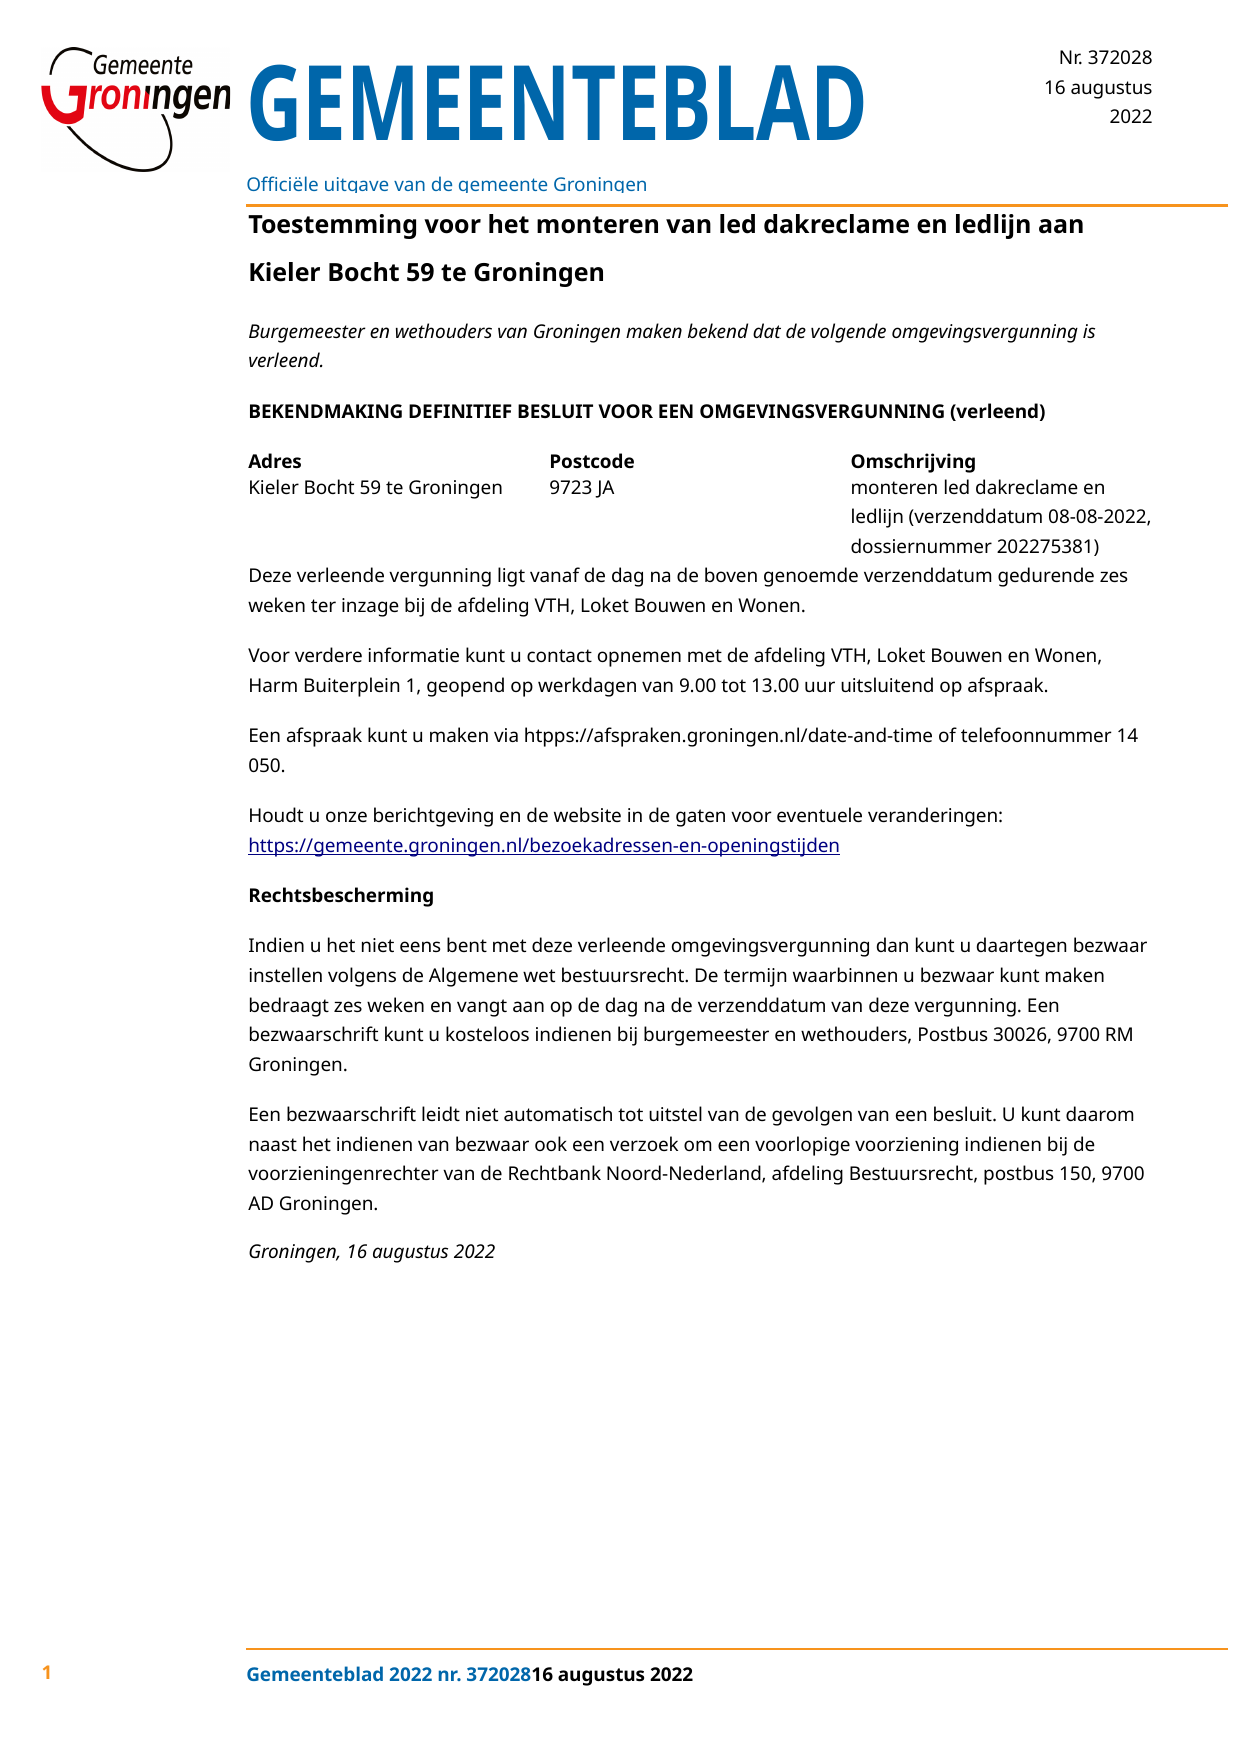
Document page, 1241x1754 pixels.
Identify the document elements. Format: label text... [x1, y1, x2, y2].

text Een bezwaarschrift leidt niet automatisch tot uitstel van de gevolgen van een besluit. U kunt daarom naast het indienen van bezwaar ook een verzoek om een voorlopige voorziening indienen bij de voorzieningenrechter van de Rechtbank Noord-Nederland, afdeling Bestuursrecht, postbus 150, 9700 AD Groningen. [248, 1101, 1152, 1216]
text Groningen, 16 augustus 2022 [248, 1238, 1152, 1264]
text Voor verdere informatie kunt u contact opnemen met de afdeling VTH, Loket Bouwen en Wonen, Harm Buiterplein 1, geopend op werkdagen van 9.00 tot 13.00 uur uitsluitend op afspraak. [248, 642, 1152, 698]
table_header Omschrijving [850, 449, 1152, 474]
table_header Adres [248, 449, 549, 474]
table_cell 9723 JA [549, 474, 850, 559]
table_header Postcode [549, 449, 850, 474]
picture [41, 47, 231, 172]
text Houdt u onze berichtgeving en de website in de gaten voor eventuele veranderingen: https://gemeente.groningen.nl/bezoekadressen-en-openingstijden [248, 802, 1152, 858]
text Burgemeester en wethouders van Groningen maken bekend dat de volgende omgevingsvergunning is verleend. [248, 318, 1152, 373]
text Toestemming voor het monteren van led dakreclame en ledlijn aan Kieler Bocht 59 te Groningen [248, 207, 1152, 288]
text BEKENDMAKING DEFINITIEF BESLUIT VOOR EEN OMGEVINGSVERGUNNING (verleend) [248, 398, 1152, 424]
text Rechtsbescherming [248, 882, 1152, 908]
table_cell monteren led dakreclame en ledlijn (verzenddatum 08-08-2022, dossiernummer 202275381) [850, 474, 1152, 559]
text Deze verleende vergunning ligt vanaf de dag na de boven genoemde verzenddatum gedurende zes weken ter inzage bij de afdeling VTH, Loket Bouwen en Wonen. [248, 562, 1152, 618]
text Indien u het niet eens bent met deze verleende omgevingsvergunning dan kunt u daartegen bezwaar instellen volgens de Algemene wet bestuursrecht. De termijn waarbinnen u bezwaar kunt maken bedraagt zes weken en vangt aan op de dag na de verzenddatum van deze vergunning. Een bezwaarschrift kunt u kosteloos indienen bij burgemeester en wethouders, Postbus 30026, 9700 RM Groningen. [248, 933, 1152, 1077]
table_cell Kieler Bocht 59 te Groningen [248, 474, 549, 559]
text Een afspraak kunt u maken via htpps://afspraken.groningen.nl/date-and-time of telefoonnummer 14 050. [248, 722, 1152, 778]
